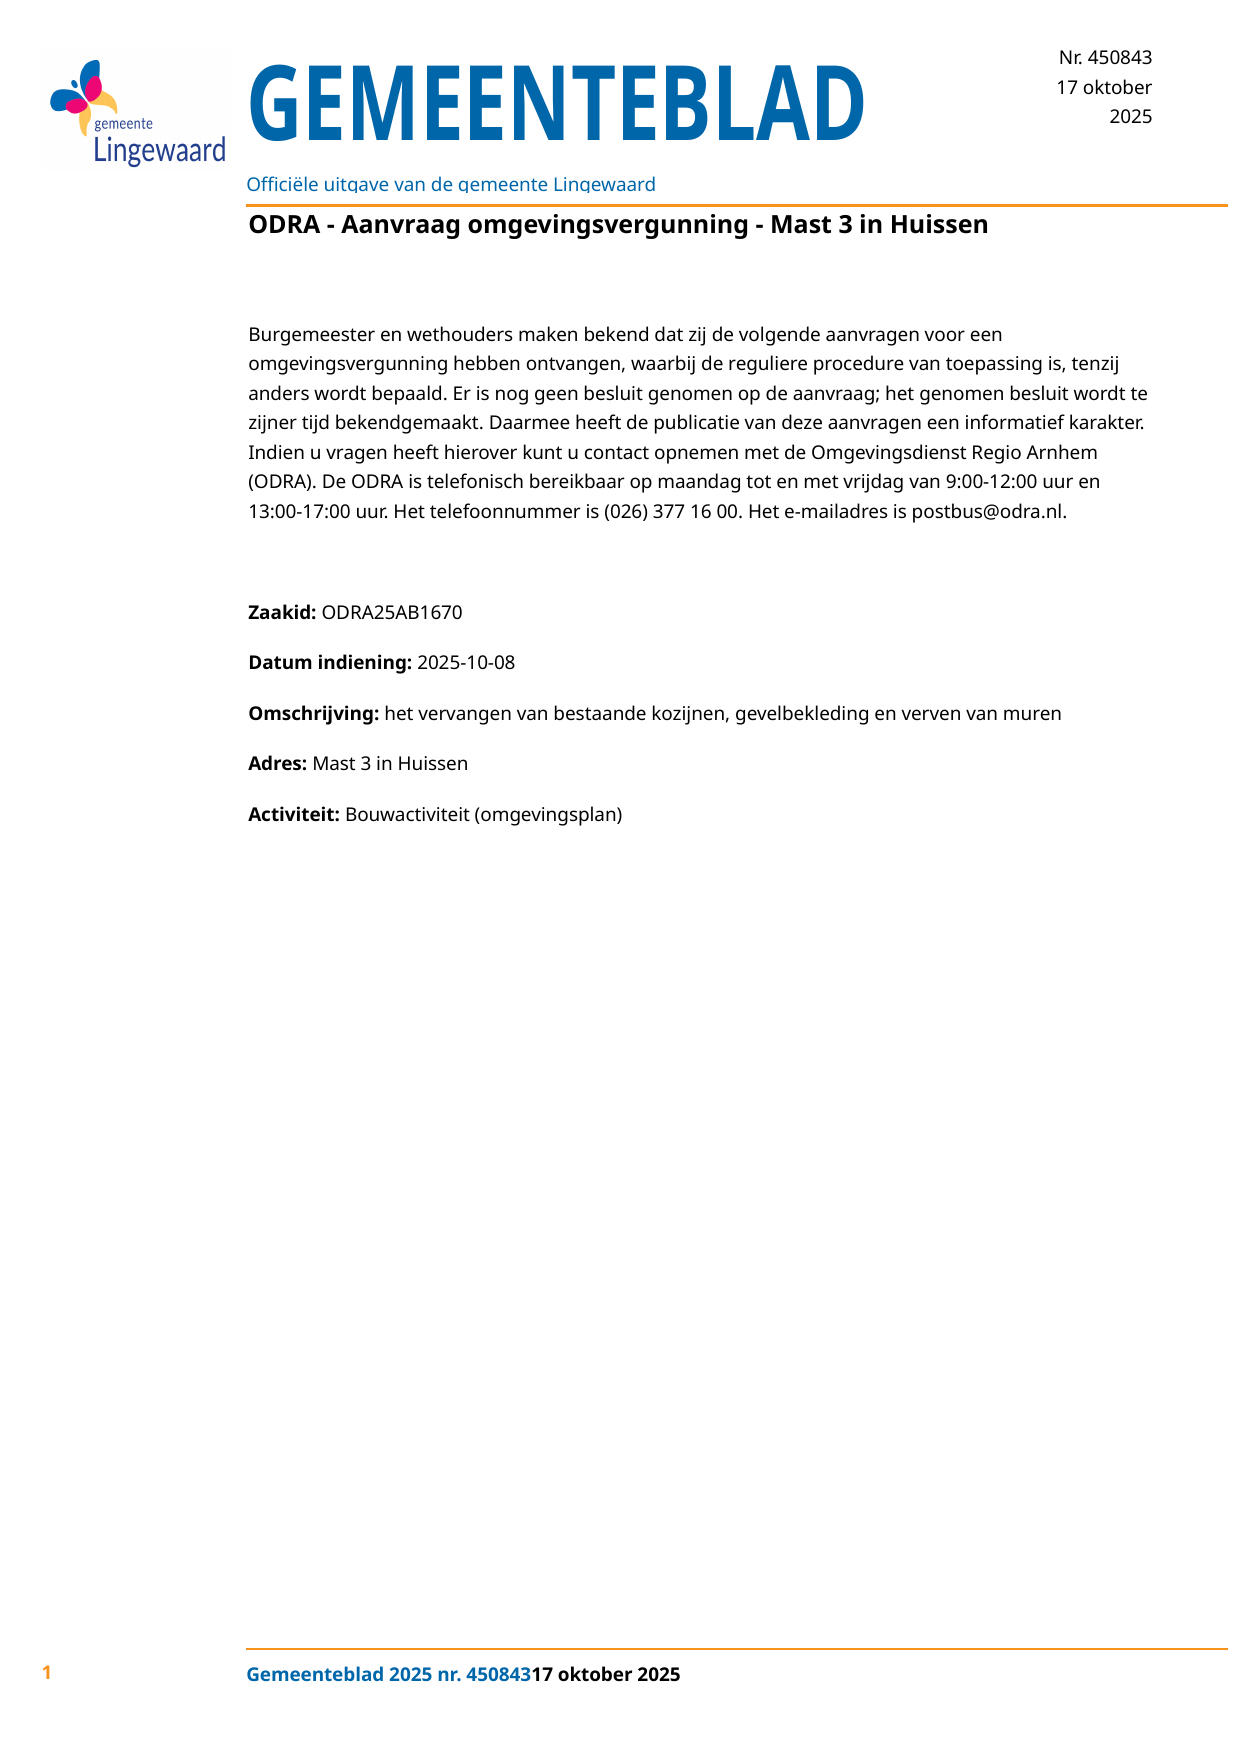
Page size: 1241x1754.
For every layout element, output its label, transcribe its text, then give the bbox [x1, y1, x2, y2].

text Omschrijving: het vervangen van bestaande kozijnen, gevelbekleding en verven van muren [248, 700, 1152, 726]
text Adres: Mast 3 in Huissen [248, 750, 1152, 776]
text Datum indiening: 2025-10-08 [248, 649, 1152, 675]
text Zaakid: ODRA25AB1670 [248, 599, 1152, 625]
text Burgemeester en wethouders maken bekend dat zij de volgende aanvragen voor een omgevingsvergunning hebben ontvangen, waarbij de reguliere procedure van toepassing is, tenzij anders wordt bepaald. Er is nog geen besluit genomen op de aanvraag; het genomen besluit wordt te zijner tijd bekendgemaakt. Daarmee heeft de publicatie van deze aanvragen een informatief karakter. Indien u vragen heeft hierover kunt u contact opnemen met de Omgevingsdienst Regio Arnhem (ODRA). De ODRA is telefonisch bereikbaar op maandag tot en met vrijdag van 9:00-12:00 uur en 13:00-17:00 uur. Het telefoonnummer is (026) 377 16 00. Het e-mailadres is postbus@odra.nl. [248, 321, 1152, 524]
text Activiteit: Bouwactiviteit (omgevingsplan) [248, 801, 1152, 826]
text ODRA - Aanvraag omgevingsvergunning - Mast 3 in Huissen [248, 207, 1152, 241]
picture [41, 47, 231, 172]
